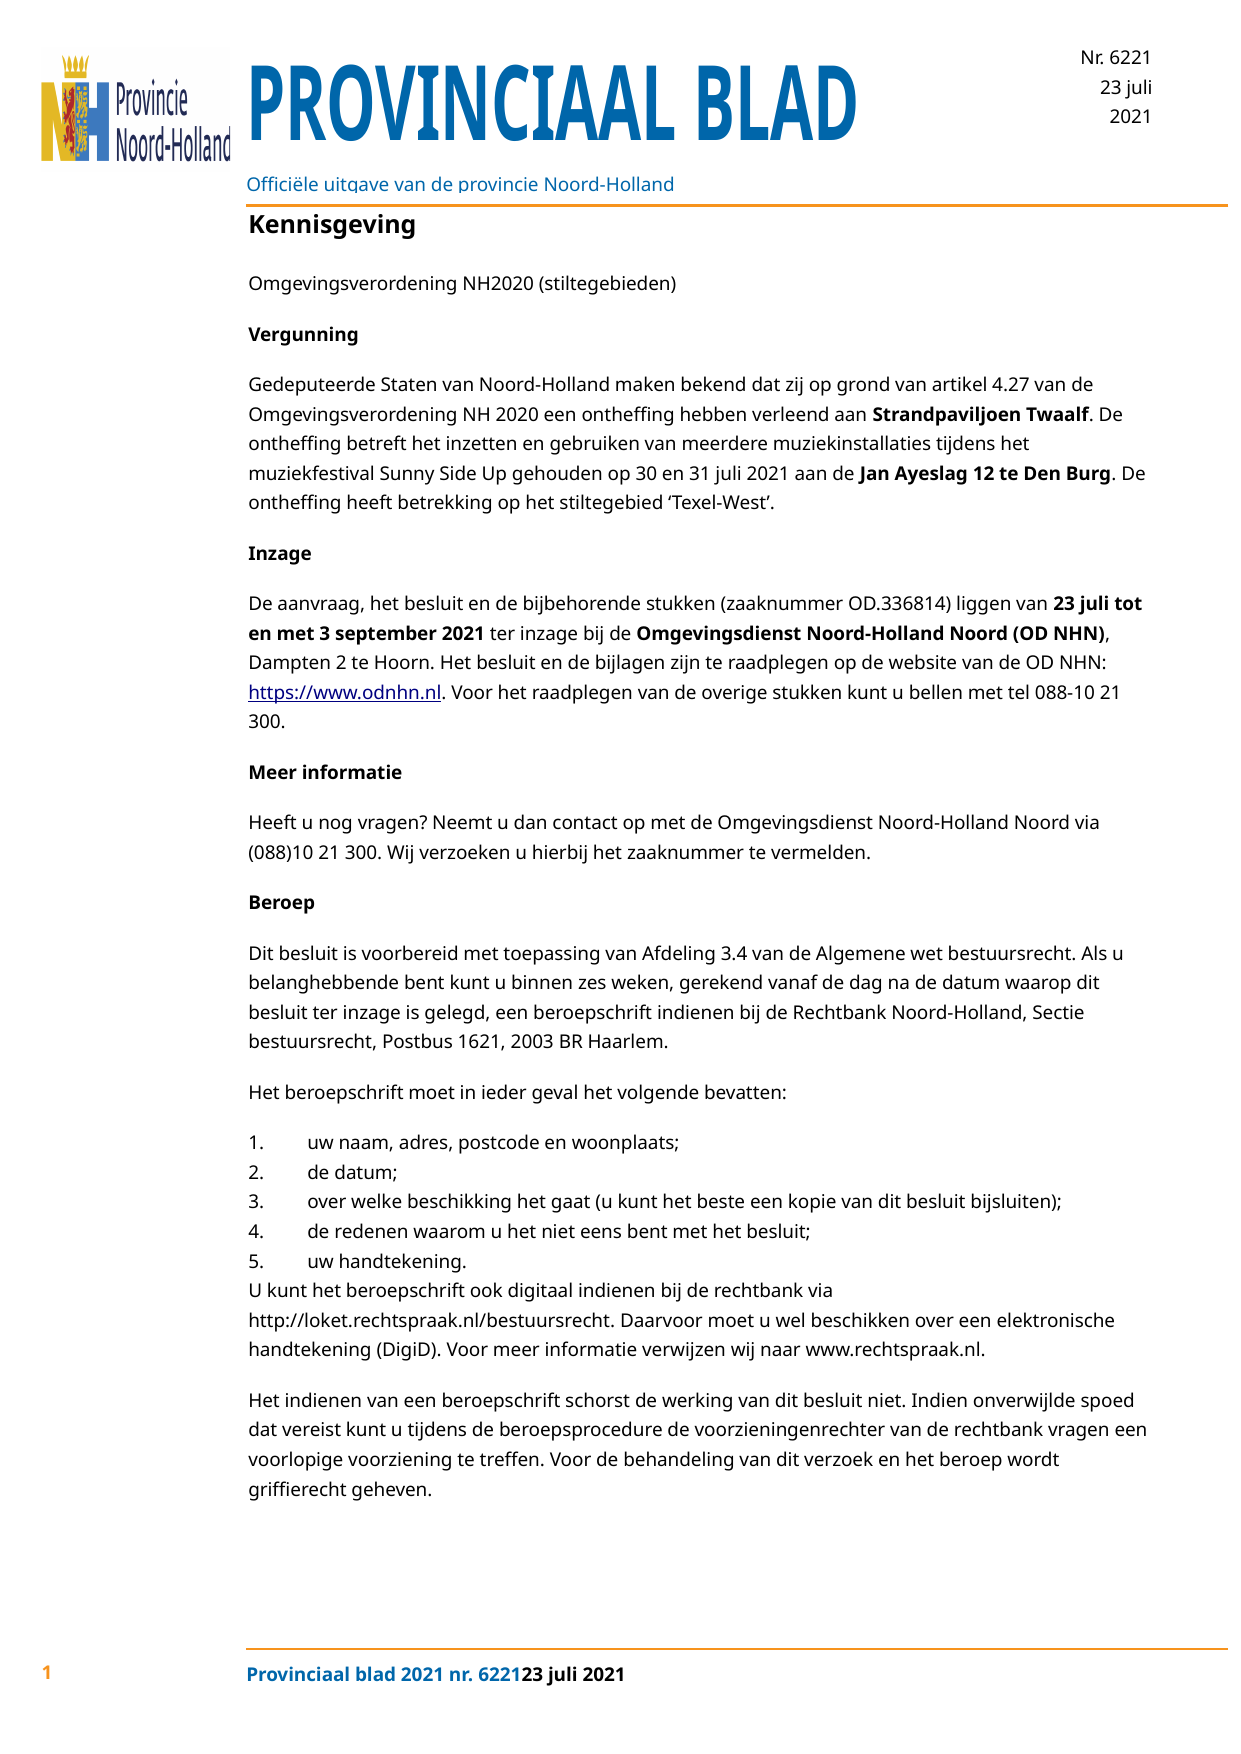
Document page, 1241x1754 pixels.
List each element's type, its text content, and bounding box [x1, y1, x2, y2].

text Het beroepschrift moet in ieder geval het volgende bevatten: [248, 1079, 1152, 1105]
text Gedeputeerde Staten van Noord-Holland maken bekend dat zij op grond van artikel 4.27 van de Omgevingsverordening NH 2020 een ontheffing hebben verleend aan Strandpaviljoen Twaalf. De ontheffing betreft het inzetten en gebruiken van meerdere muziekinstallaties tijdens het muziekfestival Sunny Side Up gehouden op 30 en 31 juli 2021 aan de Jan Ayeslag 12 te Den Burg. De ontheffing heeft betrekking op het stiltegebied ‘Texel-West’. [248, 371, 1152, 515]
list uw naam, adres, postcode en woonplaats; [248, 1129, 1152, 1155]
text Vergunning [248, 321, 1152, 346]
text Dit besluit is voorbereid met toepassing van Afdeling 3.4 van de Algemene wet bestuursrecht. Als u belanghebbende bent kunt u binnen zes weken, gerekend vanaf de dag na de datum waarop dit besluit ter inzage is gelegd, een beroepschrift indienen bij de Rechtbank Noord-Holland, Sectie bestuursrecht, Postbus 1621, 2003 BR Haarlem. [248, 940, 1152, 1054]
list de datum; [248, 1159, 1152, 1185]
list uw handtekening. [248, 1248, 1152, 1273]
picture [41, 47, 231, 172]
text Inzage [248, 540, 1152, 566]
text U kunt het beroepschrift ook digitaal indienen bij de rechtbank via http://loket.rechtspraak.nl/bestuursrecht. Daarvoor moet u wel beschikken over een elektronische handtekening (DigiD). Voor meer informatie verwijzen wij naar www.rechtspraak.nl. [248, 1277, 1152, 1362]
list over welke beschikking het gaat (u kunt het beste een kopie van dit besluit bijsluiten); [248, 1189, 1152, 1214]
list de redenen waarom u het niet eens bent met het besluit; [248, 1218, 1152, 1244]
text De aanvraag, het besluit en de bijbehorende stukken (zaaknummer OD.336814) liggen van 23 juli tot en met 3 september 2021 ter inzage bij de Omgevingsdienst Noord-Holland Noord (OD NHN), Dampten 2 te Hoorn. Het besluit en de bijlagen zijn te raadplegen op de website van de OD NHN: https://www.odnhn.nl. Voor het raadplegen van de overige stukken kunt u bellen met tel 088-10 21 300. [248, 590, 1152, 734]
text Heeft u nog vragen? Neemt u dan contact op met de Omgevingsdienst Noord-Holland Noord via (088)10 21 300. Wij verzoeken u hierbij het zaaknummer te vermelden. [248, 809, 1152, 865]
text Omgevingsverordening NH2020 (stiltegebieden) [248, 270, 1152, 296]
text Kennisgeving [248, 207, 1152, 241]
text Het indienen van een beroepschrift schorst de werking van dit besluit niet. Indien onverwijlde spoed dat vereist kunt u tijdens de beroepsprocedure de voorzieningenrechter van de rechtbank vragen een voorlopige voorziening te treffen. Voor de behandeling van dit verzoek en het beroep wordt griffierecht geheven. [248, 1387, 1152, 1501]
text Meer informatie [248, 759, 1152, 785]
text Beroep [248, 889, 1152, 915]
